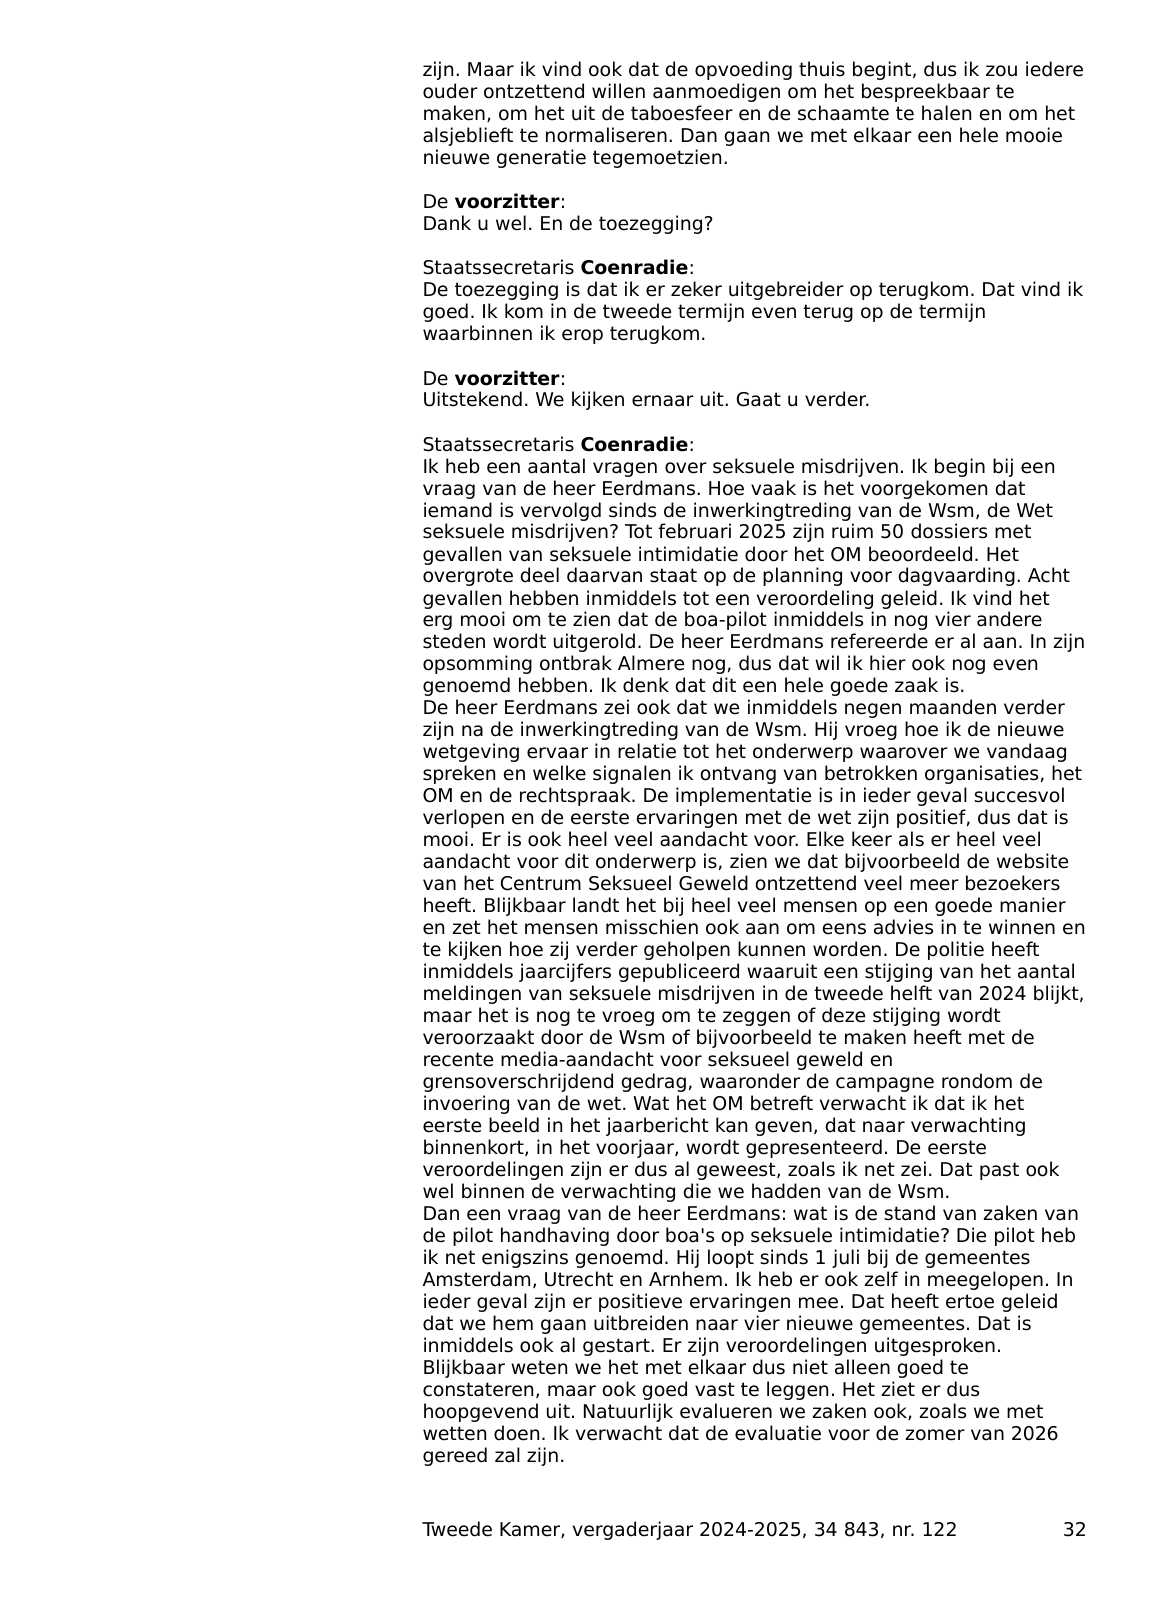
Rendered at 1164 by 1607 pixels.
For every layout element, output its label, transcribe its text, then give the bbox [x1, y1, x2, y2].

text Uitstekend. We kijken ernaar uit. Gaat u verder. [422, 389, 1087, 411]
text Staatssecretaris Coenradie: [422, 433, 1087, 456]
text Dank u wel. En de toezegging? [422, 213, 1087, 235]
text Staatssecretaris Coenradie: [422, 257, 1087, 279]
text De toezegging is dat ik er zeker uitgebreider op terugkom. Dat vind ik goed. Ik kom in de tweede termijn even terug op de termijn waarbinnen ik erop terugkom. [422, 279, 1087, 345]
text Dan een vraag van de heer Eerdmans: wat is de stand van zaken van de pilot handhaving door boa's op seksuele intimidatie? Die pilot heb ik net enigszins genoemd. Hij loopt sinds 1 juli bij de gemeentes Amsterdam, Utrecht en Arnhem. Ik heb er ook zelf in meegelopen. In ieder geval zijn er positieve ervaringen mee. Dat heeft ertoe geleid dat we hem gaan uitbreiden naar vier nieuwe gemeentes. Dat is inmiddels ook al gestart. Er zijn veroordelingen uitgesproken. Blijkbaar weten we het met elkaar dus niet alleen goed te constateren, maar ook goed vast te leggen. Het ziet er dus hoopgevend uit. Natuurlijk evalueren we zaken ook, zoals we met wetten doen. Ik verwacht dat de evaluatie voor de zomer van 2026 gereed zal zijn. [422, 1203, 1087, 1467]
text Ik heb een aantal vragen over seksuele misdrijven. Ik begin bij een vraag van de heer Eerdmans. Hoe vaak is het voorgekomen dat iemand is vervolgd sinds de inwerkingtreding van de Wsm, de Wet seksuele misdrijven? Tot februari 2025 zijn ruim 50 dossiers met gevallen van seksuele intimidatie door het OM beoordeeld. Het overgrote deel daarvan staat op de planning voor dagvaarding. Acht gevallen hebben inmiddels tot een veroordeling geleid. Ik vind het erg mooi om te zien dat de boa-pilot inmiddels in nog vier andere steden wordt uitgerold. De heer Eerdmans refereerde er al aan. In zijn opsomming ontbrak Almere nog, dus dat wil ik hier ook nog even genoemd hebben. Ik denk dat dit een hele goede zaak is. [422, 456, 1087, 697]
text De heer Eerdmans zei ook dat we inmiddels negen maanden verder zijn na de inwerkingtreding van de Wsm. Hij vroeg hoe ik de nieuwe wetgeving ervaar in relatie tot het onderwerp waarover we vandaag spreken en welke signalen ik ontvang van betrokken organisaties, het OM en de rechtspraak. De implementatie is in ieder geval succesvol verlopen en de eerste ervaringen met de wet zijn positief, dus dat is mooi. Er is ook heel veel aandacht voor. Elke keer als er heel veel aandacht voor dit onderwerp is, zien we dat bijvoorbeeld de website van het Centrum Seksueel Geweld ontzettend veel meer bezoekers heeft. Blijkbaar landt het bij heel veel mensen op een goede manier en zet het mensen misschien ook aan om eens advies in te winnen en te kijken hoe zij verder geholpen kunnen worden. De politie heeft inmiddels jaarcijfers gepubliceerd waaruit een stijging van het aantal meldingen van seksuele misdrijven in de tweede helft van 2024 blijkt, maar het is nog te vroeg om te zeggen of deze stijging wordt veroorzaakt door de Wsm of bijvoorbeeld te maken heeft met de recente media-aandacht voor seksueel geweld en grensoverschrijdend gedrag, waaronder de campagne rondom de invoering van de wet. Wat het OM betreft verwacht ik dat ik het eerste beeld in het jaarbericht kan geven, dat naar verwachting binnenkort, in het voorjaar, wordt gepresenteerd. De eerste veroordelingen zijn er dus al geweest, zoals ik net zei. Dat past ook wel binnen de verwachting die we hadden van de Wsm. [422, 697, 1087, 1203]
text De voorzitter: [422, 191, 1087, 213]
text De voorzitter: [422, 367, 1087, 389]
text zijn. Maar ik vind ook dat de opvoeding thuis begint, dus ik zou iedere ouder ontzettend willen aanmoedigen om het bespreekbaar te maken, om het uit de taboesfeer en de schaamte te halen en om het alsjeblieft te normaliseren. Dan gaan we met elkaar een hele mooie nieuwe generatie tegemoetzien. [422, 59, 1087, 169]
